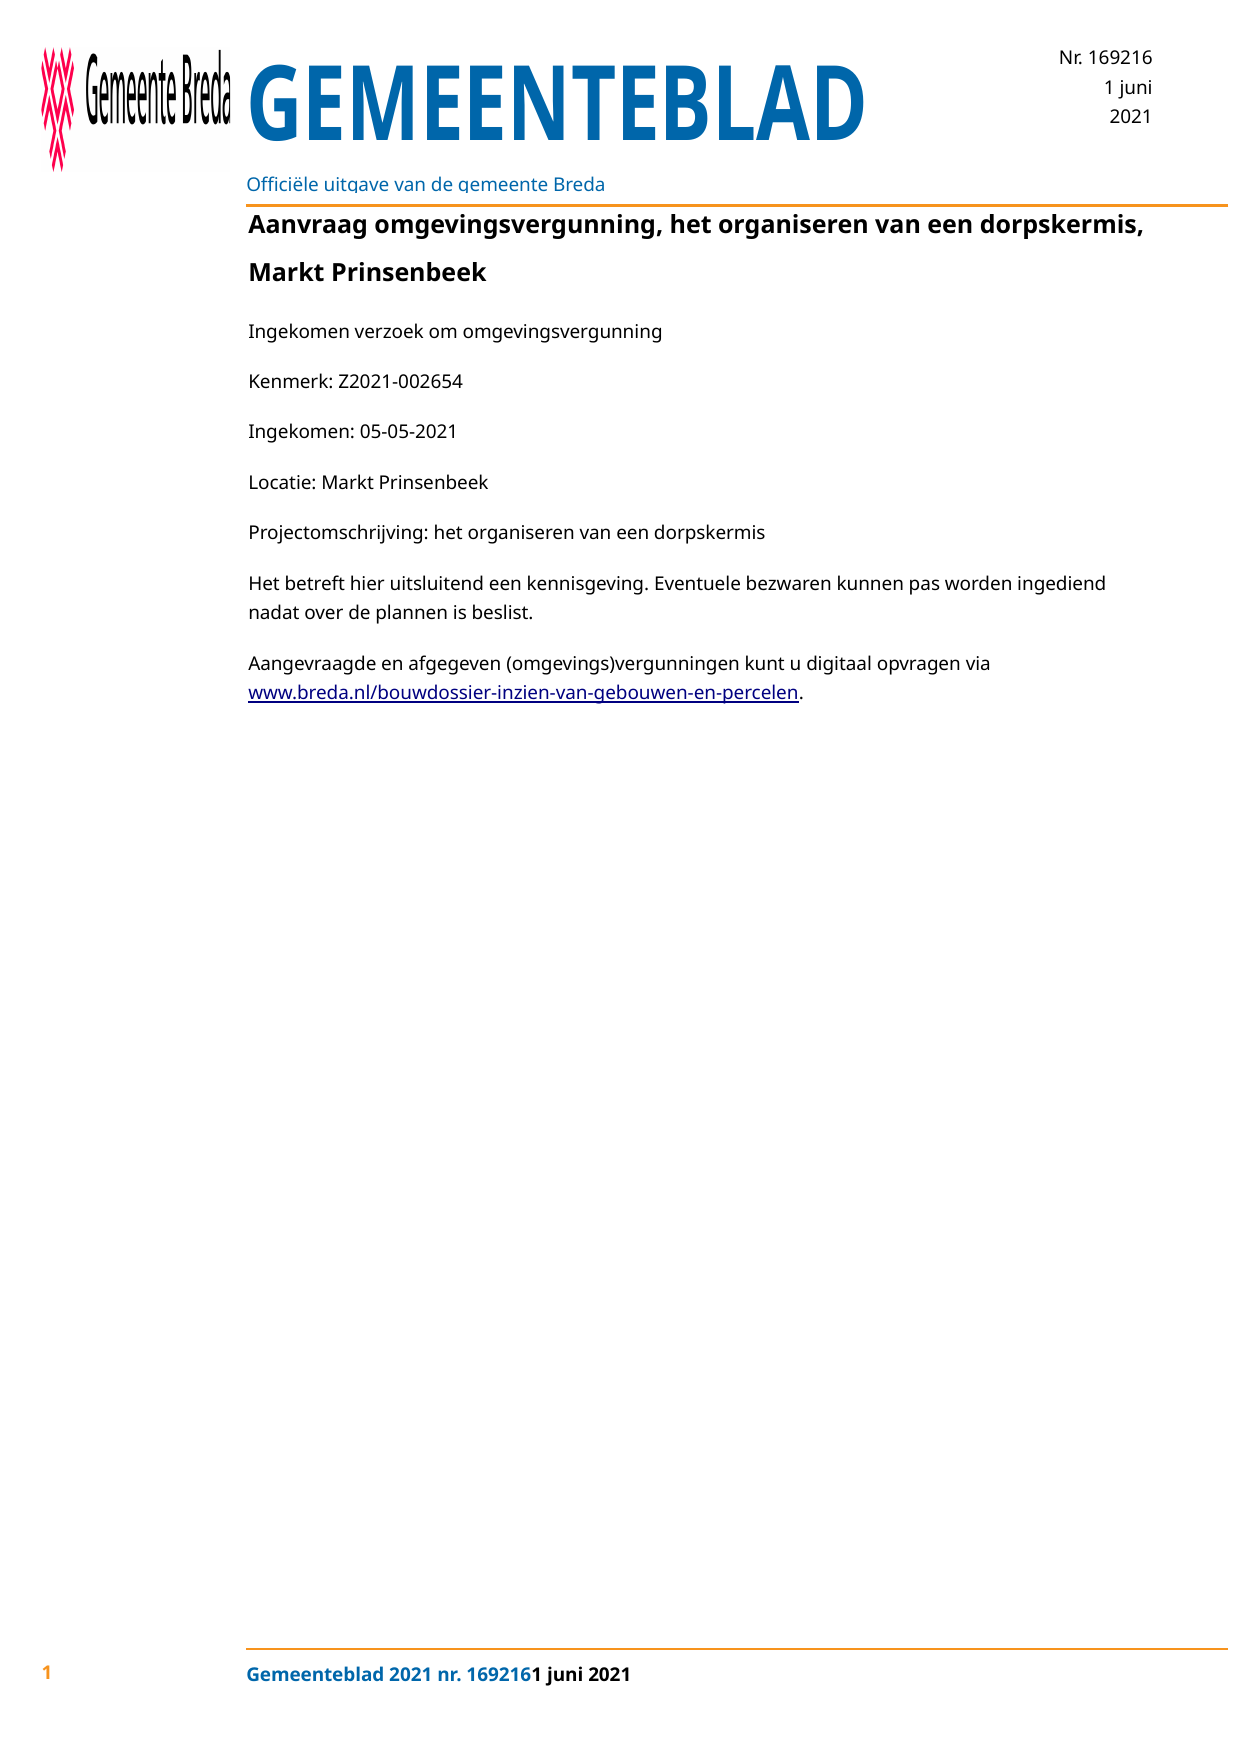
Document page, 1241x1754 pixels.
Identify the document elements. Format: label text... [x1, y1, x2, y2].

text Projectomschrijving: het organiseren van een dorpskermis [248, 519, 1152, 545]
text Het betreft hier uitsluitend een kennisgeving. Eventuele bezwaren kunnen pas worden ingediend nadat over de plannen is beslist. [248, 570, 1152, 625]
text Kenmerk: Z2021-002654 [248, 368, 1152, 394]
text Aangevraagde en afgegeven (omgevings)vergunningen kunt u digitaal opvragen via www.breda.nl/bouwdossier-inzien-van-gebouwen-en-percelen. [248, 650, 1152, 705]
text Ingekomen verzoek om omgevingsvergunning [248, 318, 1152, 344]
text Locatie: Markt Prinsenbeek [248, 469, 1152, 495]
text Aanvraag omgevingsvergunning, het organiseren van een dorpskermis, Markt Prinsenbeek [248, 207, 1152, 288]
text Ingekomen: 05-05-2021 [248, 419, 1152, 444]
picture [41, 47, 231, 172]
